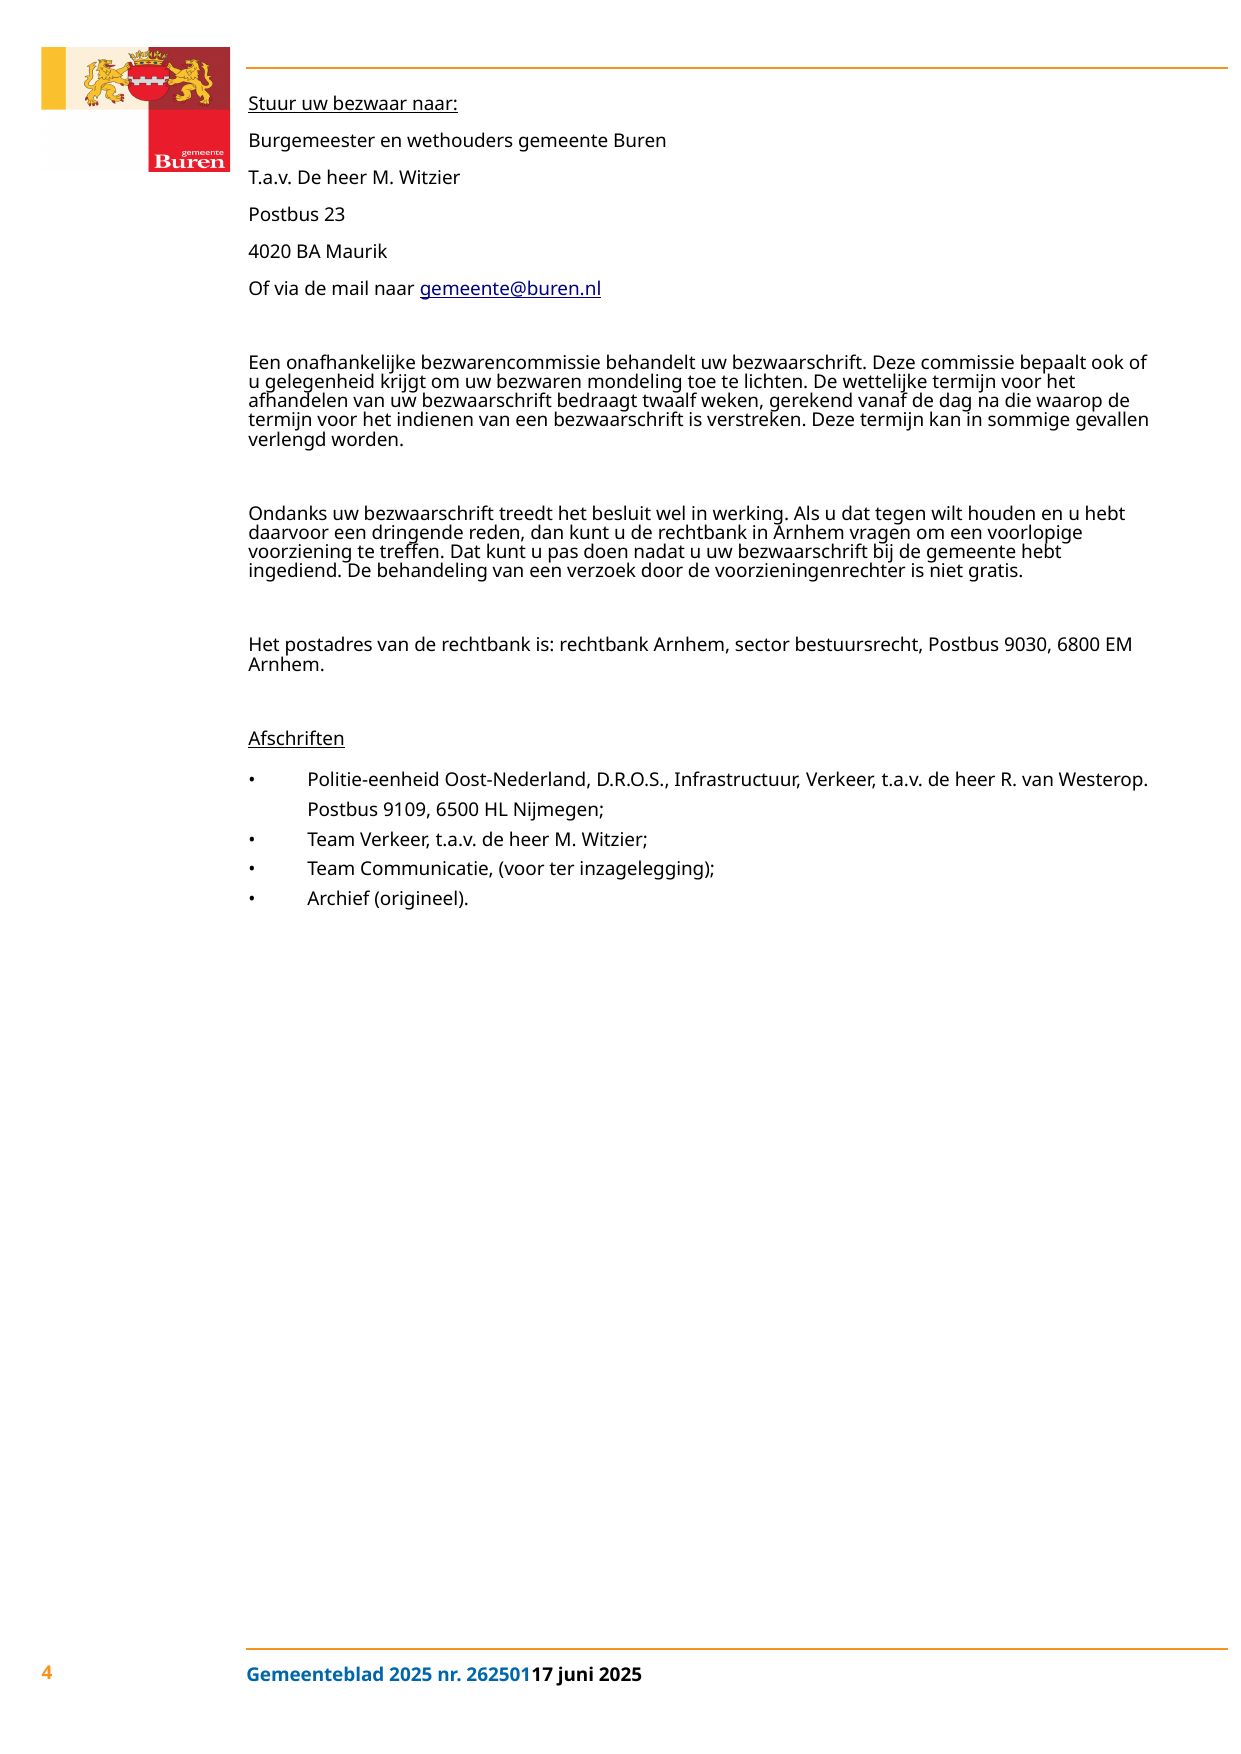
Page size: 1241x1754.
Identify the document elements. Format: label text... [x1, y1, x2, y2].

text T.a.v. De heer M. Witzier [248, 169, 1152, 188]
picture [41, 47, 231, 172]
text Ondanks uw bezwaarschrift treedt het besluit wel in werking. Als u dat tegen wilt houden en u hebt daarvoor een dringende reden, dan kunt u de rechtbank in Arnhem vragen om een voorlopige voorziening te treffen. Dat kunt u pas doen nadat u uw bezwaarschrift bij de gemeente hebt ingediend. De behandeling van een verzoek door de voorzieningenrechter is niet gratis. [248, 505, 1152, 582]
text Een onafhankelijke bezwarencommissie behandelt uw bezwaarschrift. Deze commissie bepaalt ook of u gelegenheid krijgt om uw bezwaren mondeling toe te lichten. De wettelijke termijn voor het afhandelen van uw bezwaarschrift bedraagt twaalf weken, gerekend vanaf de dag na die waarop de termijn voor het indienen van een bezwaarschrift is verstreken. Deze termijn kan in sommige gevallen verlengd worden. [248, 354, 1152, 450]
list Team Verkeer, t.a.v. de heer M. Witzier; [248, 826, 1152, 852]
text Of via de mail naar gemeente@buren.nl [248, 280, 1152, 299]
text Het postadres van de rechtbank is: rechtbank Arnhem, sector bestuursrecht, Postbus 9030, 6800 EM Arnhem. [248, 636, 1152, 675]
text Stuur uw bezwaar naar: [248, 95, 1152, 114]
list Politie-eenheid Oost-Nederland, D.R.O.S., Infrastructuur, Verkeer, t.a.v. de heer R. van Westerop. Postbus 9109, 6500 HL Nijmegen; [248, 767, 1152, 822]
text Burgemeester en wethouders gemeente Buren [248, 132, 1152, 151]
list Archief (origineel). [248, 885, 1152, 911]
text Afschriften [248, 730, 1152, 749]
text 4020 BA Maurik [248, 243, 1152, 262]
list Team Communicatie, (voor ter inzagelegging); [248, 855, 1152, 881]
text Postbus 23 [248, 206, 1152, 225]
